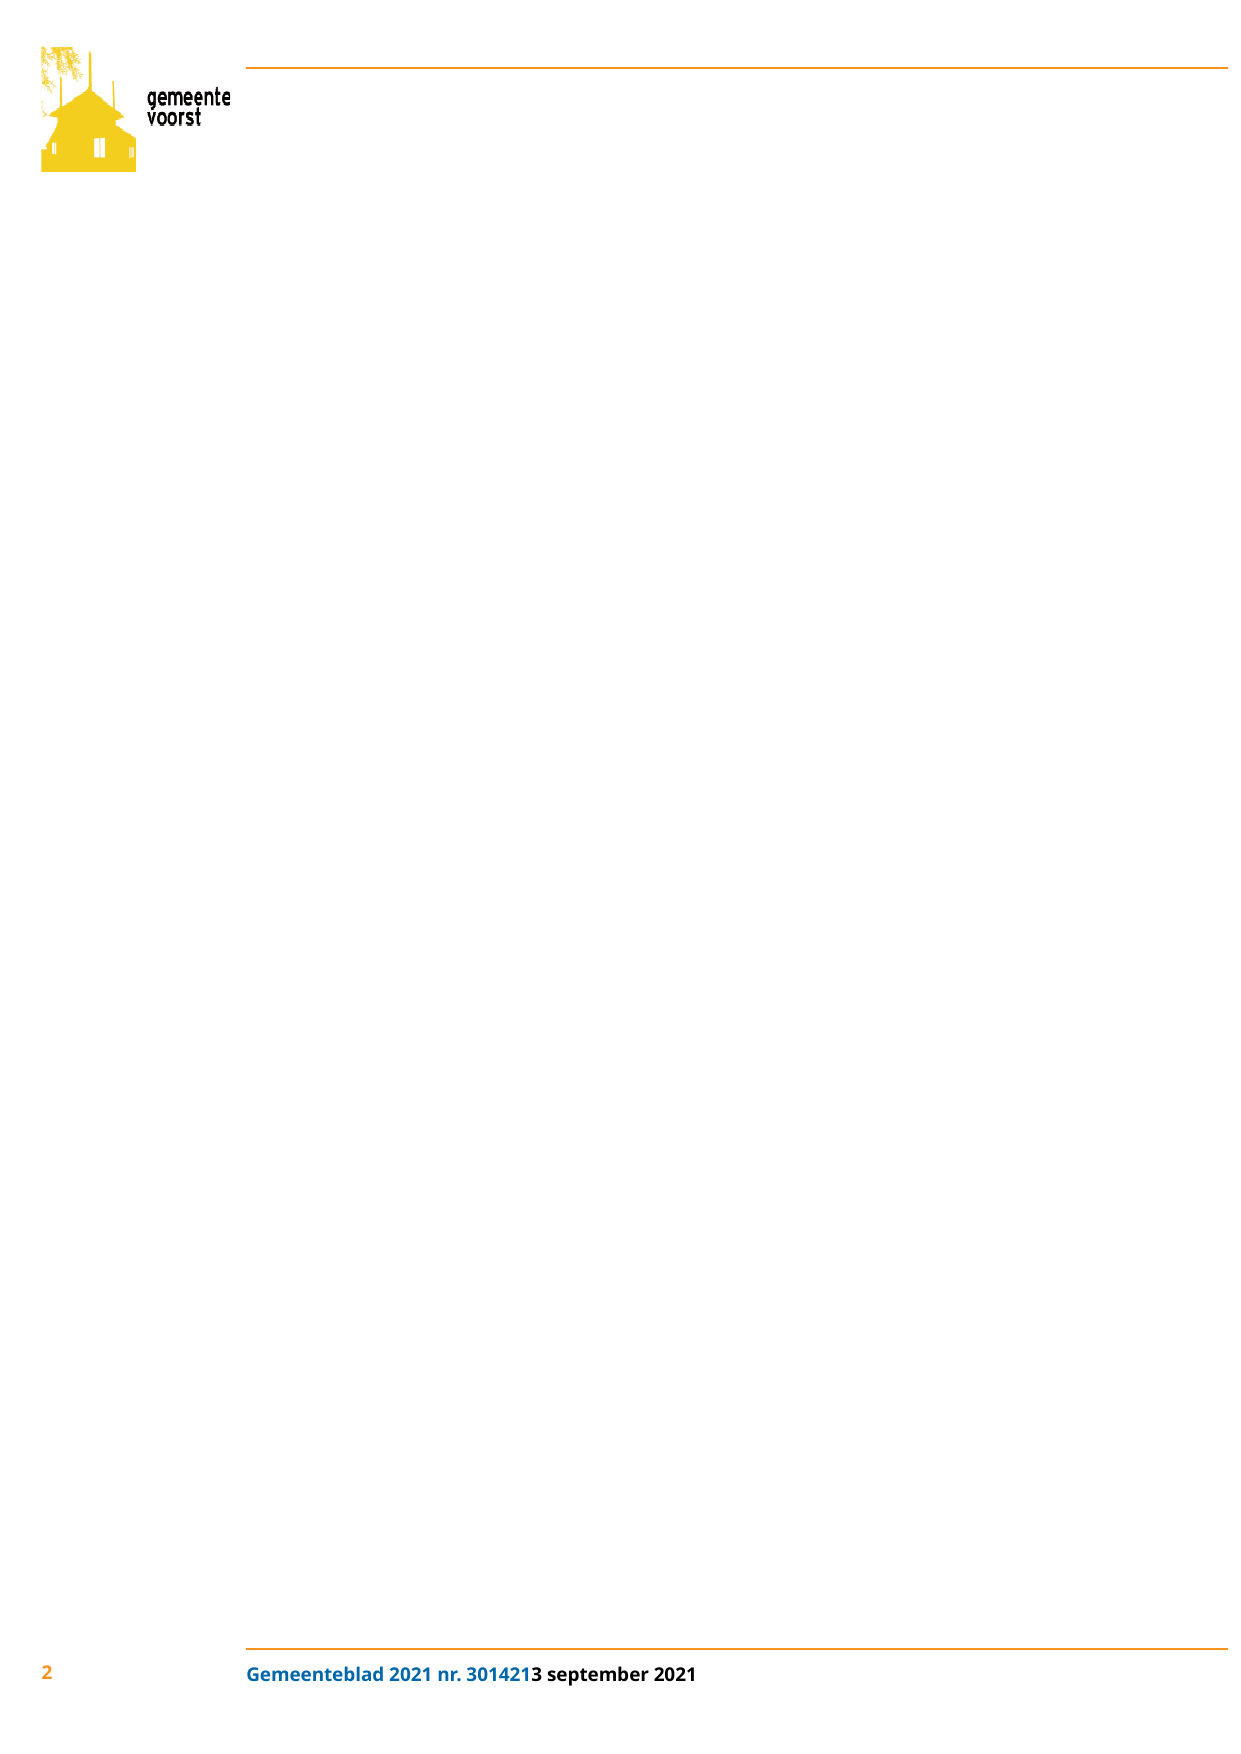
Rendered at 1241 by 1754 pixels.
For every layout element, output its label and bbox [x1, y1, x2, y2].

picture [41, 47, 231, 172]
